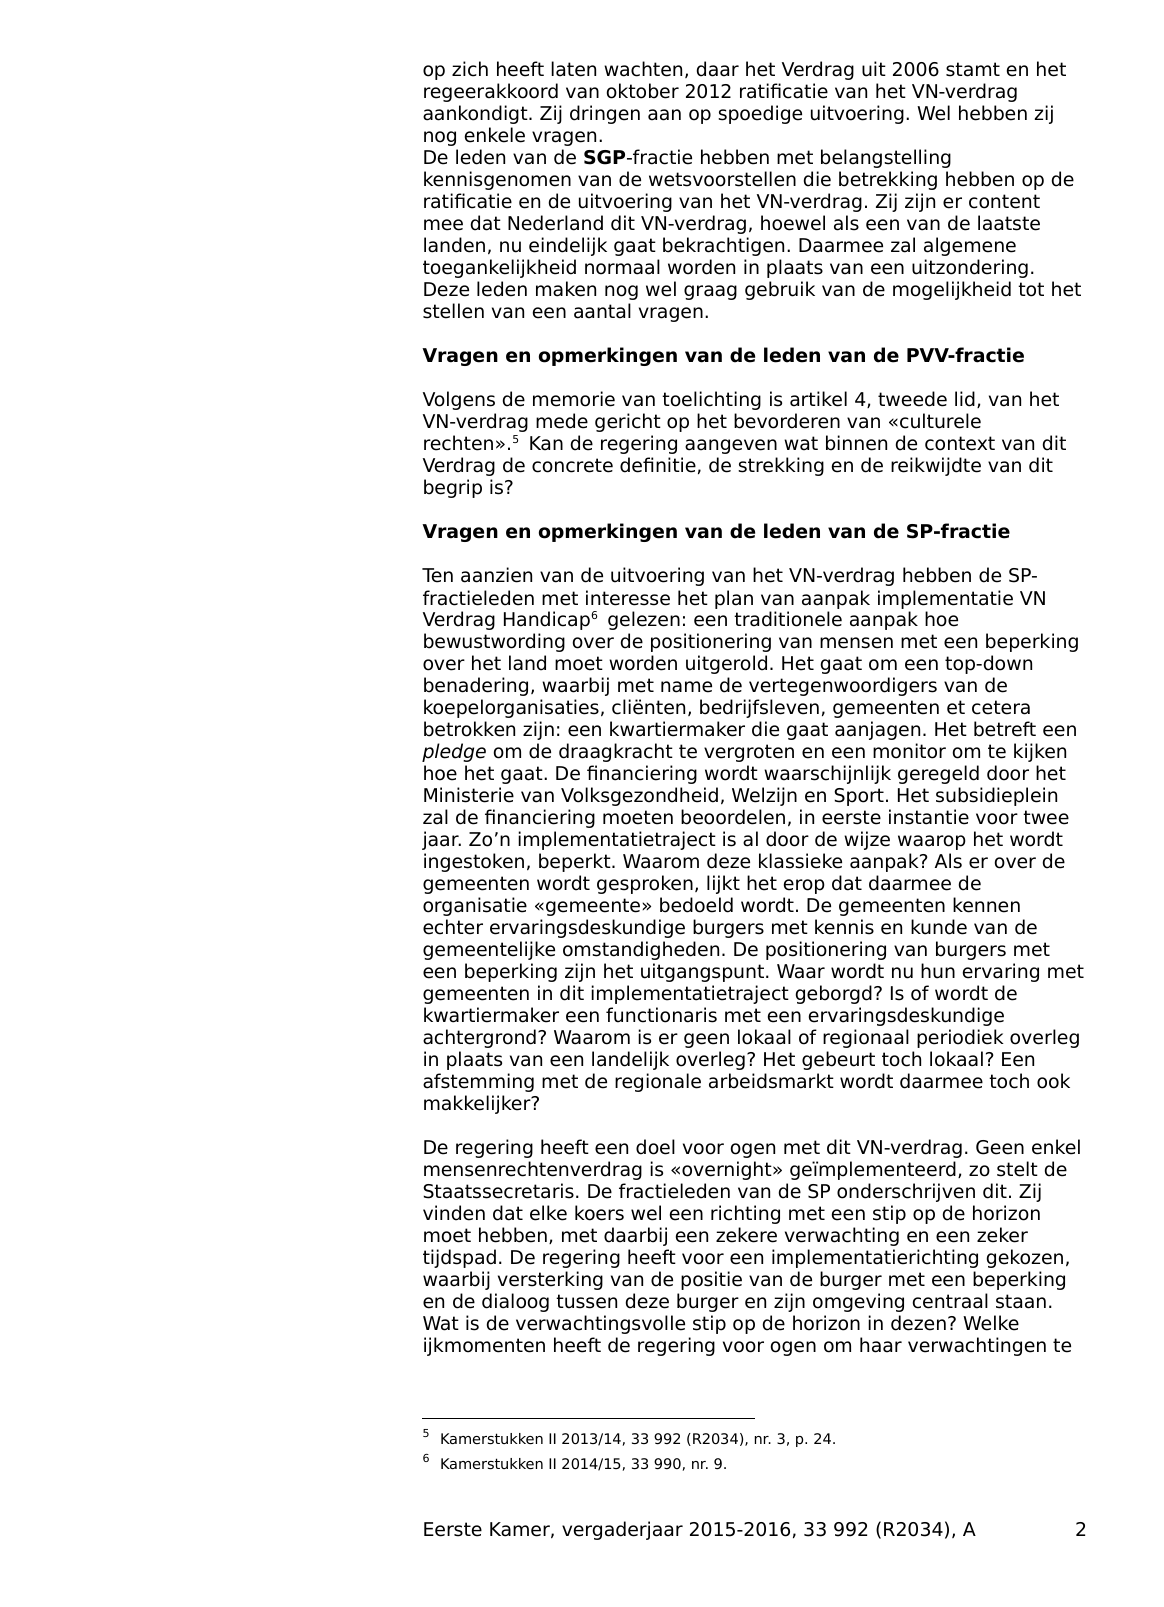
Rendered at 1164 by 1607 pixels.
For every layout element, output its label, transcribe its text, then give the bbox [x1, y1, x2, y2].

text Kamerstukken II 2013/14, 33 992 (R2034), nr. 3, p. 24. [422, 1427, 1087, 1449]
text De leden van de SGP-fractie hebben met belangstelling kennisgenomen van de wetsvoorstellen die betrekking hebben op de ratificatie en de uitvoering van het VN-verdrag. Zij zijn er content mee dat Nederland dit VN-verdrag, hoewel als een van de laatste landen, nu eindelijk gaat bekrachtigen. Daarmee zal algemene toegankelijkheid normaal worden in plaats van een uitzondering. Deze leden maken nog wel graag gebruik van de mogelijkheid tot het stellen van een aantal vragen. [422, 147, 1087, 323]
subtitle Vragen en opmerkingen van de leden van de PVV-fractie [422, 345, 1087, 367]
subtitle Vragen en opmerkingen van de leden van de SP-fractie [422, 521, 1087, 543]
text Ten aanzien van de uitvoering van het VN-verdrag hebben de SP-fractieleden met interesse het plan van aanpak implementatie VN Verdrag Handicap gelezen: een traditionele aanpak hoe bewustwording over de positionering van mensen met een beperking over het land moet worden uitgerold. Het gaat om een top-down benadering, waarbij met name de vertegenwoordigers van de koepelorganisaties, cliënten, bedrijfsleven, gemeenten et cetera betrokken zijn: een kwartiermaker die gaat aanjagen. Het betreft een pledge om de draagkracht te vergroten en een monitor om te kijken hoe het gaat. De financiering wordt waarschijnlijk geregeld door het Ministerie van Volksgezondheid, Welzijn en Sport. Het subsidieplein zal de financiering moeten beoordelen, in eerste instantie voor twee jaar. Zo’n implementatietraject is al door de wijze waarop het wordt ingestoken, beperkt. Waarom deze klassieke aanpak? Als er over de gemeenten wordt gesproken, lijkt het erop dat daarmee de organisatie «gemeente» bedoeld wordt. De gemeenten kennen echter ervaringsdeskundige burgers met kennis en kunde van de gemeentelijke omstandigheden. De positionering van burgers met een beperking zijn het uitgangspunt. Waar wordt nu hun ervaring met gemeenten in dit implementatietraject geborgd? Is of wordt de kwartiermaker een functionaris met een ervaringsdeskundige achtergrond? Waarom is er geen lokaal of regionaal periodiek overleg in plaats van een landelijk overleg? Het gebeurt toch lokaal? Een afstemming met de regionale arbeidsmarkt wordt daarmee toch ook makkelijker? [422, 565, 1087, 1115]
text Kamerstukken II 2014/15, 33 990, nr. 9. [422, 1452, 1087, 1474]
text De regering heeft een doel voor ogen met dit VN-verdrag. Geen enkel mensenrechtenverdrag is «overnight» geïmplementeerd, zo stelt de Staatssecretaris. De fractieleden van de SP onderschrijven dit. Zij vinden dat elke koers wel een richting met een stip op de horizon moet hebben, met daarbij een zekere verwachting en een zeker tijdspad. De regering heeft voor een implementatierichting gekozen, waarbij versterking van de positie van de burger met een beperking en de dialoog tussen deze burger en zijn omgeving centraal staan. Wat is de verwachtingsvolle stip op de horizon in dezen? Welke ijkmomenten heeft de regering voor ogen om haar verwachtingen te [422, 1137, 1087, 1357]
text Volgens de memorie van toelichting is artikel 4, tweede lid, van het VN-verdrag mede gericht op het bevorderen van «culturele rechten». Kan de regering aangeven wat binnen de context van dit Verdrag de concrete definitie, de strekking en de reikwijdte van dit begrip is? [422, 389, 1087, 499]
text op zich heeft laten wachten, daar het Verdrag uit 2006 stamt en het regeerakkoord van oktober 2012 ratificatie van het VN-verdrag aankondigt. Zij dringen aan op spoedige uitvoering. Wel hebben zij nog enkele vragen. [422, 59, 1087, 147]
